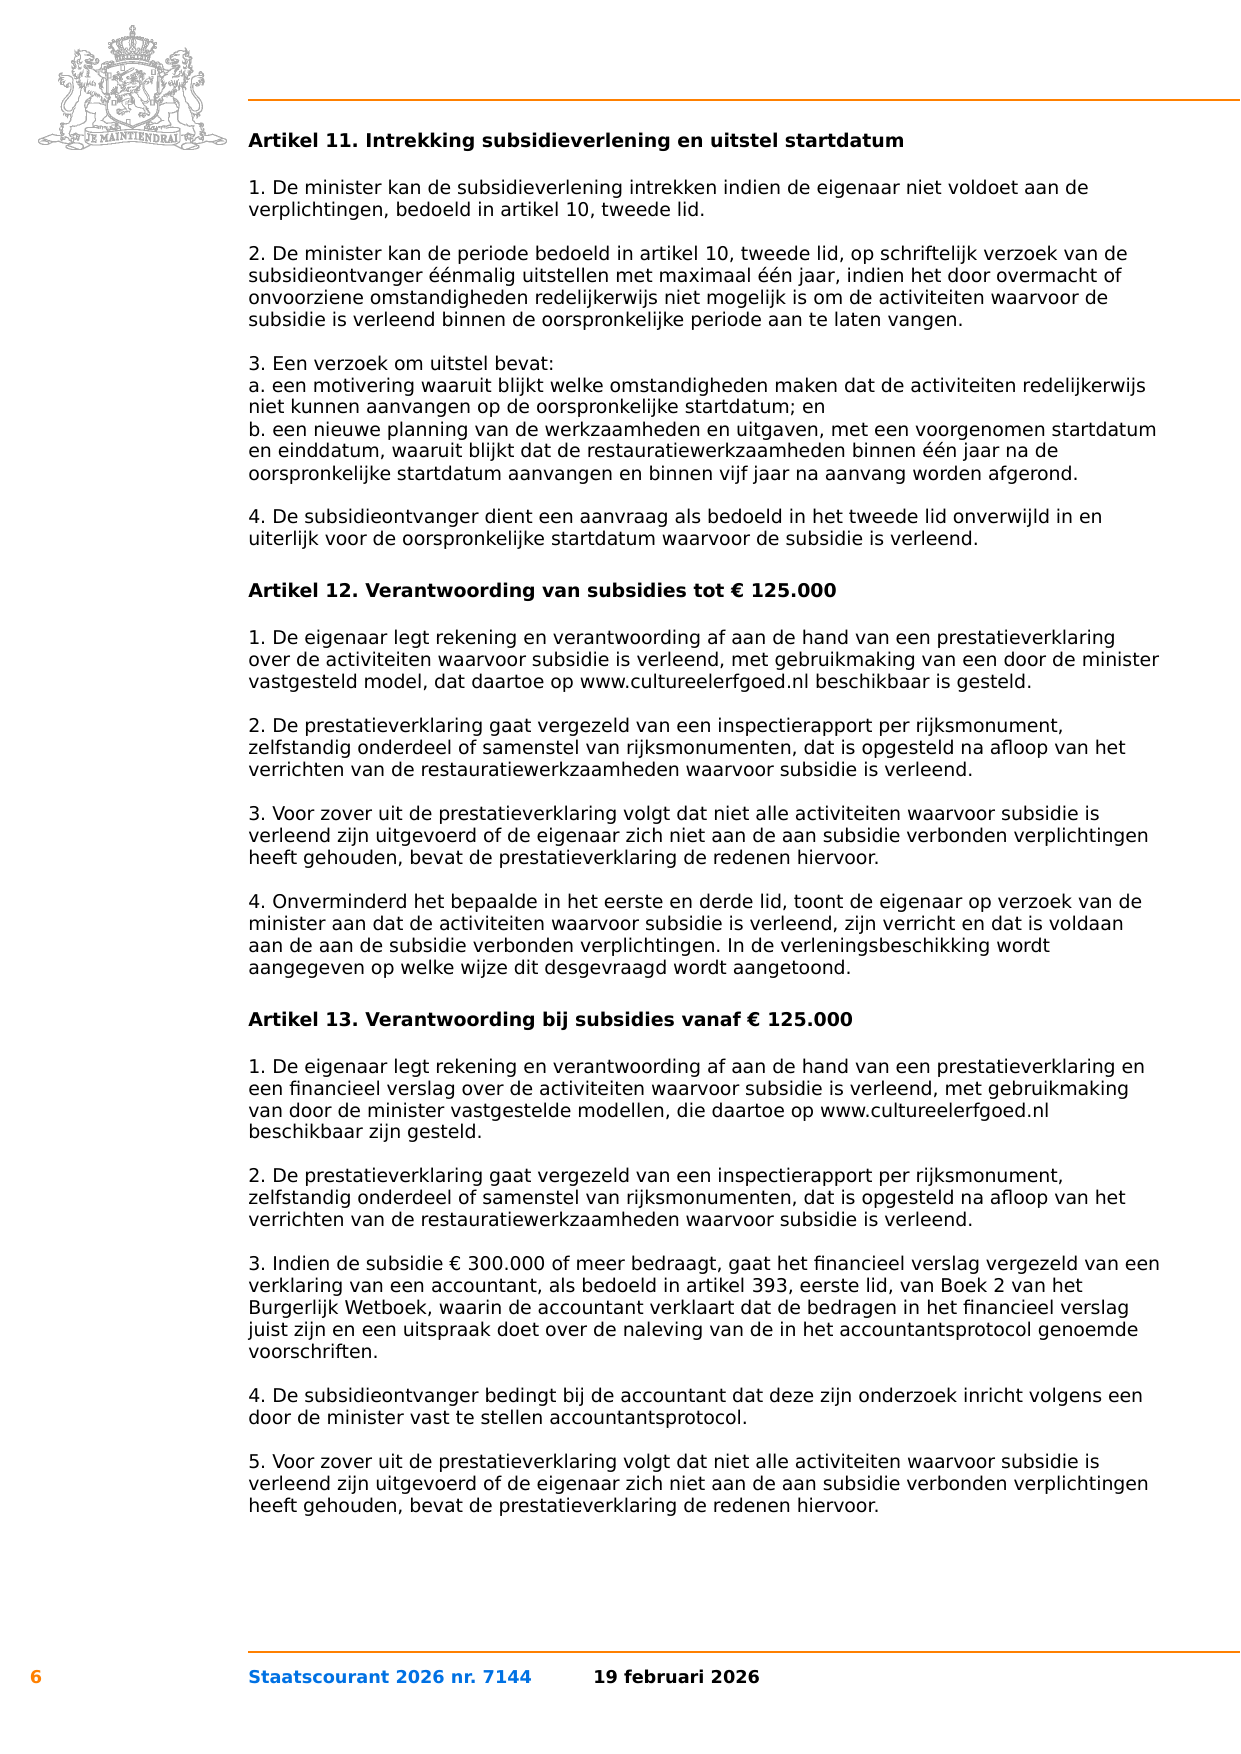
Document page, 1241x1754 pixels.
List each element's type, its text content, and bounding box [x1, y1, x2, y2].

text 2. De prestatieverklaring gaat vergezeld van een inspectierapport per rijksmonument, zelfstandig onderdeel of samenstel van rijksmonumenten, dat is opgesteld na afloop van het verrichten van de restauratiewerkzaamheden waarvoor subsidie is verleend. [248, 1165, 1163, 1231]
text 3. Indien de subsidie € 300.000 of meer bedraagt, gaat het financieel verslag vergezeld van een verklaring van een accountant, als bedoeld in artikel 393, eerste lid, van Boek 2 van het Burgerlijk Wetboek, waarin de accountant verklaart dat de bedragen in het financieel verslag juist zijn en een uitspraak doet over de naleving van de in het accountantsprotocol genoemde voorschriften. [248, 1253, 1163, 1363]
text 4. Onverminderd het bepaalde in het eerste en derde lid, toont de eigenaar op verzoek van de minister aan dat de activiteiten waarvoor subsidie is verleend, zijn verricht en dat is voldaan aan de aan de subsidie verbonden verplichtingen. In de verleningsbeschikking wordt aangegeven op welke wijze dit desgevraagd wordt aangetoond. [248, 891, 1163, 978]
text b. een nieuwe planning van de werkzaamheden en uitgaven, met een voorgenomen startdatum en einddatum, waaruit blijkt dat de restauratiewerkzaamheden binnen één jaar na de oorspronkelijke startdatum aanvangen en binnen vijf jaar na aanvang worden afgerond. [248, 418, 1163, 484]
subtitle Artikel 12. Verantwoording van subsidies tot € 125.000 [248, 580, 1163, 602]
text 2. De prestatieverklaring gaat vergezeld van een inspectierapport per rijksmonument, zelfstandig onderdeel of samenstel van rijksmonumenten, dat is opgesteld na afloop van het verrichten van de restauratiewerkzaamheden waarvoor subsidie is verleend. [248, 715, 1163, 781]
text 4. De subsidieontvanger dient een aanvraag als bedoeld in het tweede lid onverwijld in en uiterlijk voor de oorspronkelijke startdatum waarvoor de subsidie is verleend. [248, 506, 1163, 550]
text 3. Voor zover uit de prestatieverklaring volgt dat niet alle activiteiten waarvoor subsidie is verleend zijn uitgevoerd of de eigenaar zich niet aan de aan subsidie verbonden verplichtingen heeft gehouden, bevat de prestatieverklaring de redenen hiervoor. [248, 803, 1163, 869]
subtitle Artikel 11. Intrekking subsidieverlening en uitstel startdatum [248, 130, 1163, 152]
text 1. De eigenaar legt rekening en verantwoording af aan de hand van een prestatieverklaring en een financieel verslag over de activiteiten waarvoor subsidie is verleend, met gebruikmaking van door de minister vastgestelde modellen, die daartoe op www.cultureelerfgoed.nl beschikbaar zijn gesteld. [248, 1056, 1163, 1143]
text 1. De eigenaar legt rekening en verantwoording af aan de hand van een prestatieverklaring over de activiteiten waarvoor subsidie is verleend, met gebruikmaking van een door de minister vastgesteld model, dat daartoe op www.cultureelerfgoed.nl beschikbaar is gesteld. [248, 627, 1163, 693]
text 4. De subsidieontvanger bedingt bij de accountant dat deze zijn onderzoek inricht volgens een door de minister vast te stellen accountantsprotocol. [248, 1385, 1163, 1429]
text 2. De minister kan de periode bedoeld in artikel 10, tweede lid, op schriftelijk verzoek van de subsidieontvanger éénmalig uitstellen met maximaal één jaar, indien het door overmacht of onvoorziene omstandigheden redelijkerwijs niet mogelijk is om de activiteiten waarvoor de subsidie is verleend binnen de oorspronkelijke periode aan te laten vangen. [248, 243, 1163, 331]
subtitle Artikel 13. Verantwoording bij subsidies vanaf € 125.000 [248, 1008, 1163, 1031]
text 1. De minister kan de subsidieverlening intrekken indien de eigenaar niet voldoet aan de verplichtingen, bedoeld in artikel 10, tweede lid. [248, 177, 1163, 221]
picture [38, 25, 227, 150]
text a. een motivering waaruit blijkt welke omstandigheden maken dat de activiteiten redelijkerwijs niet kunnen aanvangen op de oorspronkelijke startdatum; en [248, 374, 1163, 418]
text 5. Voor zover uit de prestatieverklaring volgt dat niet alle activiteiten waarvoor subsidie is verleend zijn uitgevoerd of de eigenaar zich niet aan de aan subsidie verbonden verplichtingen heeft gehouden, bevat de prestatieverklaring de redenen hiervoor. [248, 1451, 1163, 1517]
text 3. Een verzoek om uitstel bevat: [248, 352, 1163, 374]
